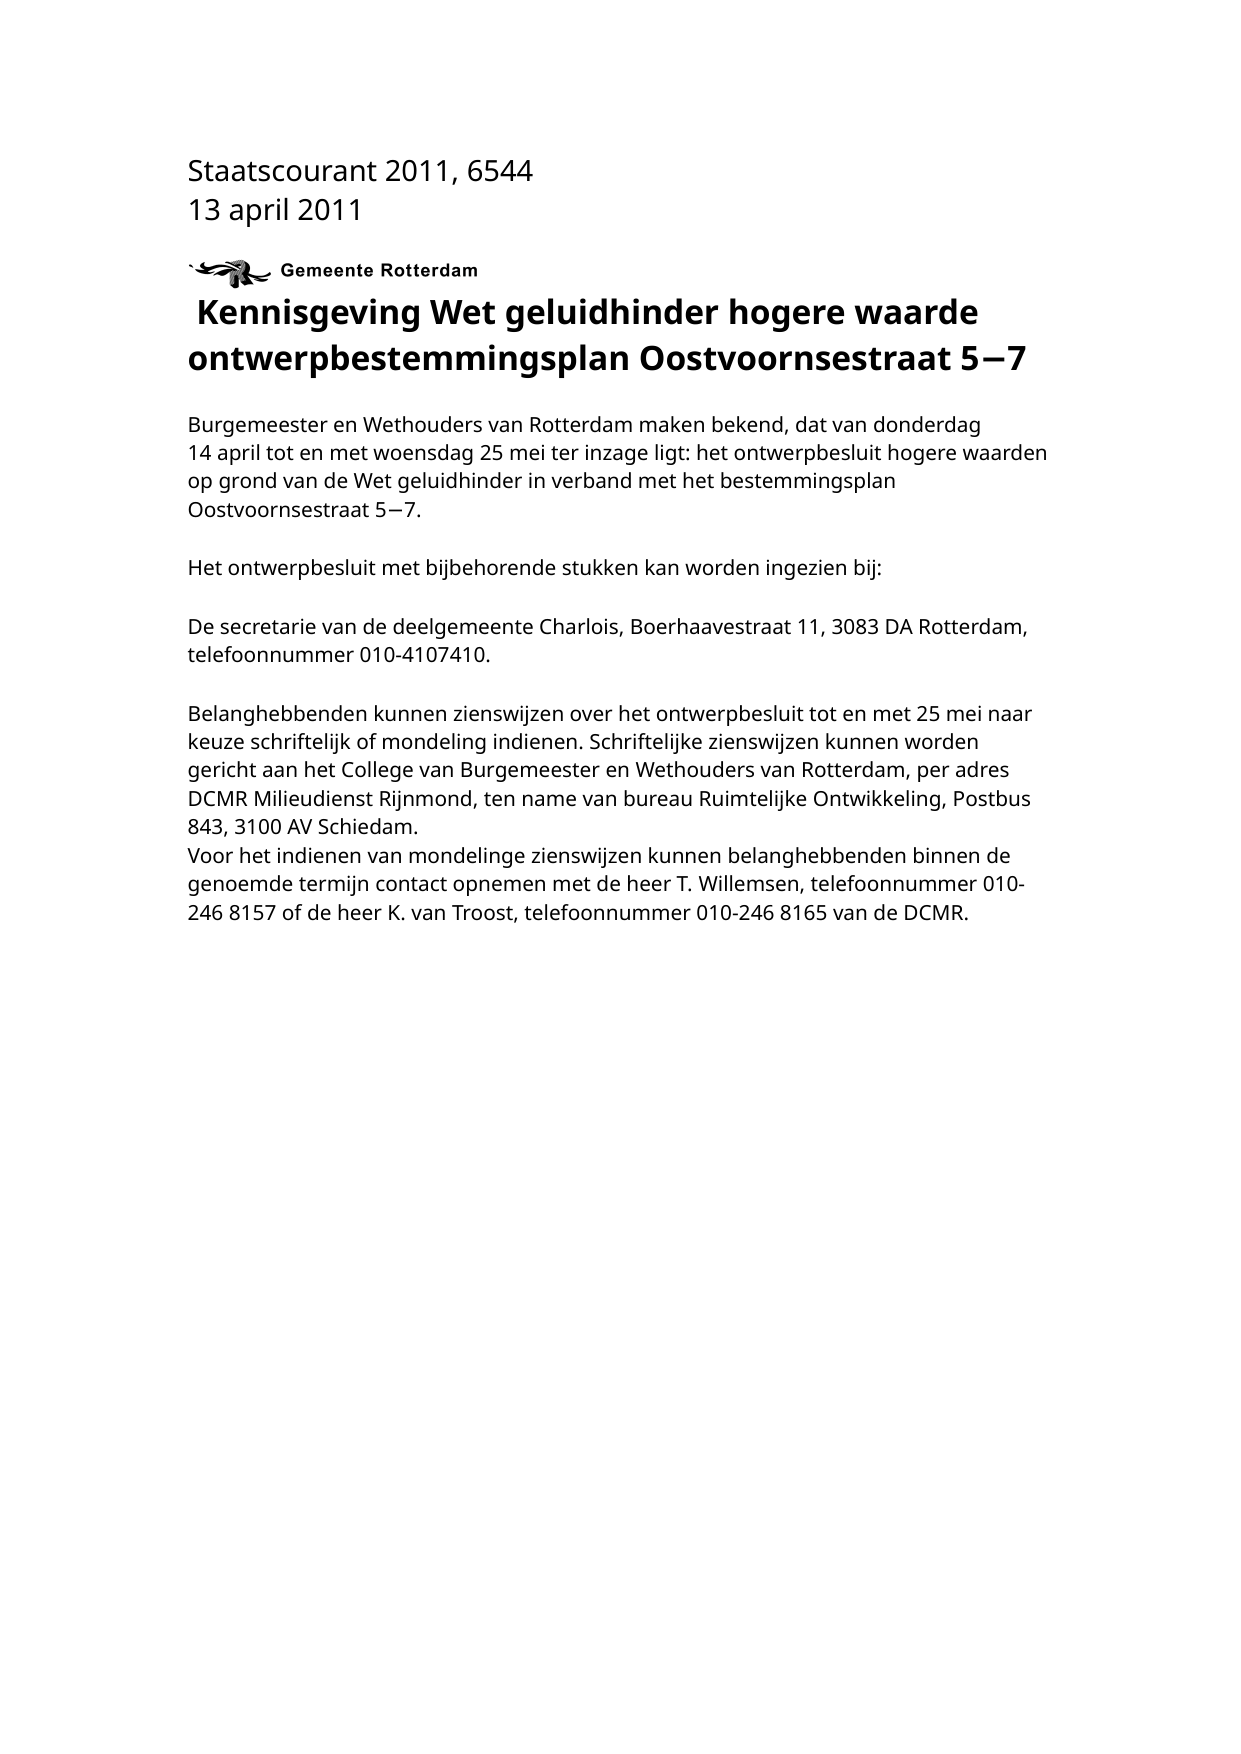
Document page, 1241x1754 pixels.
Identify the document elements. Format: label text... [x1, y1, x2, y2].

picture [187, 258, 477, 289]
text Het ontwerpbesluit met bijbehorende stukken kan worden ingezien bij: [187, 553, 1053, 582]
text De secretarie van de deelgemeente Charlois, Boerhaavestraat 11, 3083 DA Rotterdam, telefoonnummer 010-4107410. [187, 612, 1053, 669]
text Belanghebbenden kunnen zienswijzen over het ontwerpbesluit tot en met 25 mei naar keuze schriftelijk of mondeling indienen. Schriftelijke zienswijzen kunnen worden gericht aan het College van Burgemeester en Wethouders van Rotterdam, per adres DCMR Milieudienst Rijnmond, ten name van bureau Ruimtelijke Ontwikkeling, Postbus 843, 3100 AV Schiedam. [187, 699, 1053, 841]
text Voor het indienen van mondelinge zienswijzen kunnen belanghebbenden binnen de genoemde termijn contact opnemen met de heer T. Willemsen, telefoonnummer 010-246 8157 of de heer K. van Troost, telefoonnummer 010-246 8165 van de DCMR. [187, 841, 1053, 926]
text Burgemeester en Wethouders van Rotterdam maken bekend, dat van donderdag 14 april tot en met woensdag 25 mei ter inzage ligt: het ontwerpbesluit hogere waarden op grond van de Wet geluidhinder in verband met het bestemmingsplan Oostvoornsestraat 5−7. [187, 410, 1053, 523]
text 13 april 2011 [187, 190, 1053, 229]
subtitle Kennisgeving Wet geluidhinder hogere waarde ontwerpbestemmingsplan Oostvoornsestraat 5−7 [187, 271, 1053, 380]
text Staatscourant 2011, 6544 [187, 150, 1053, 190]
